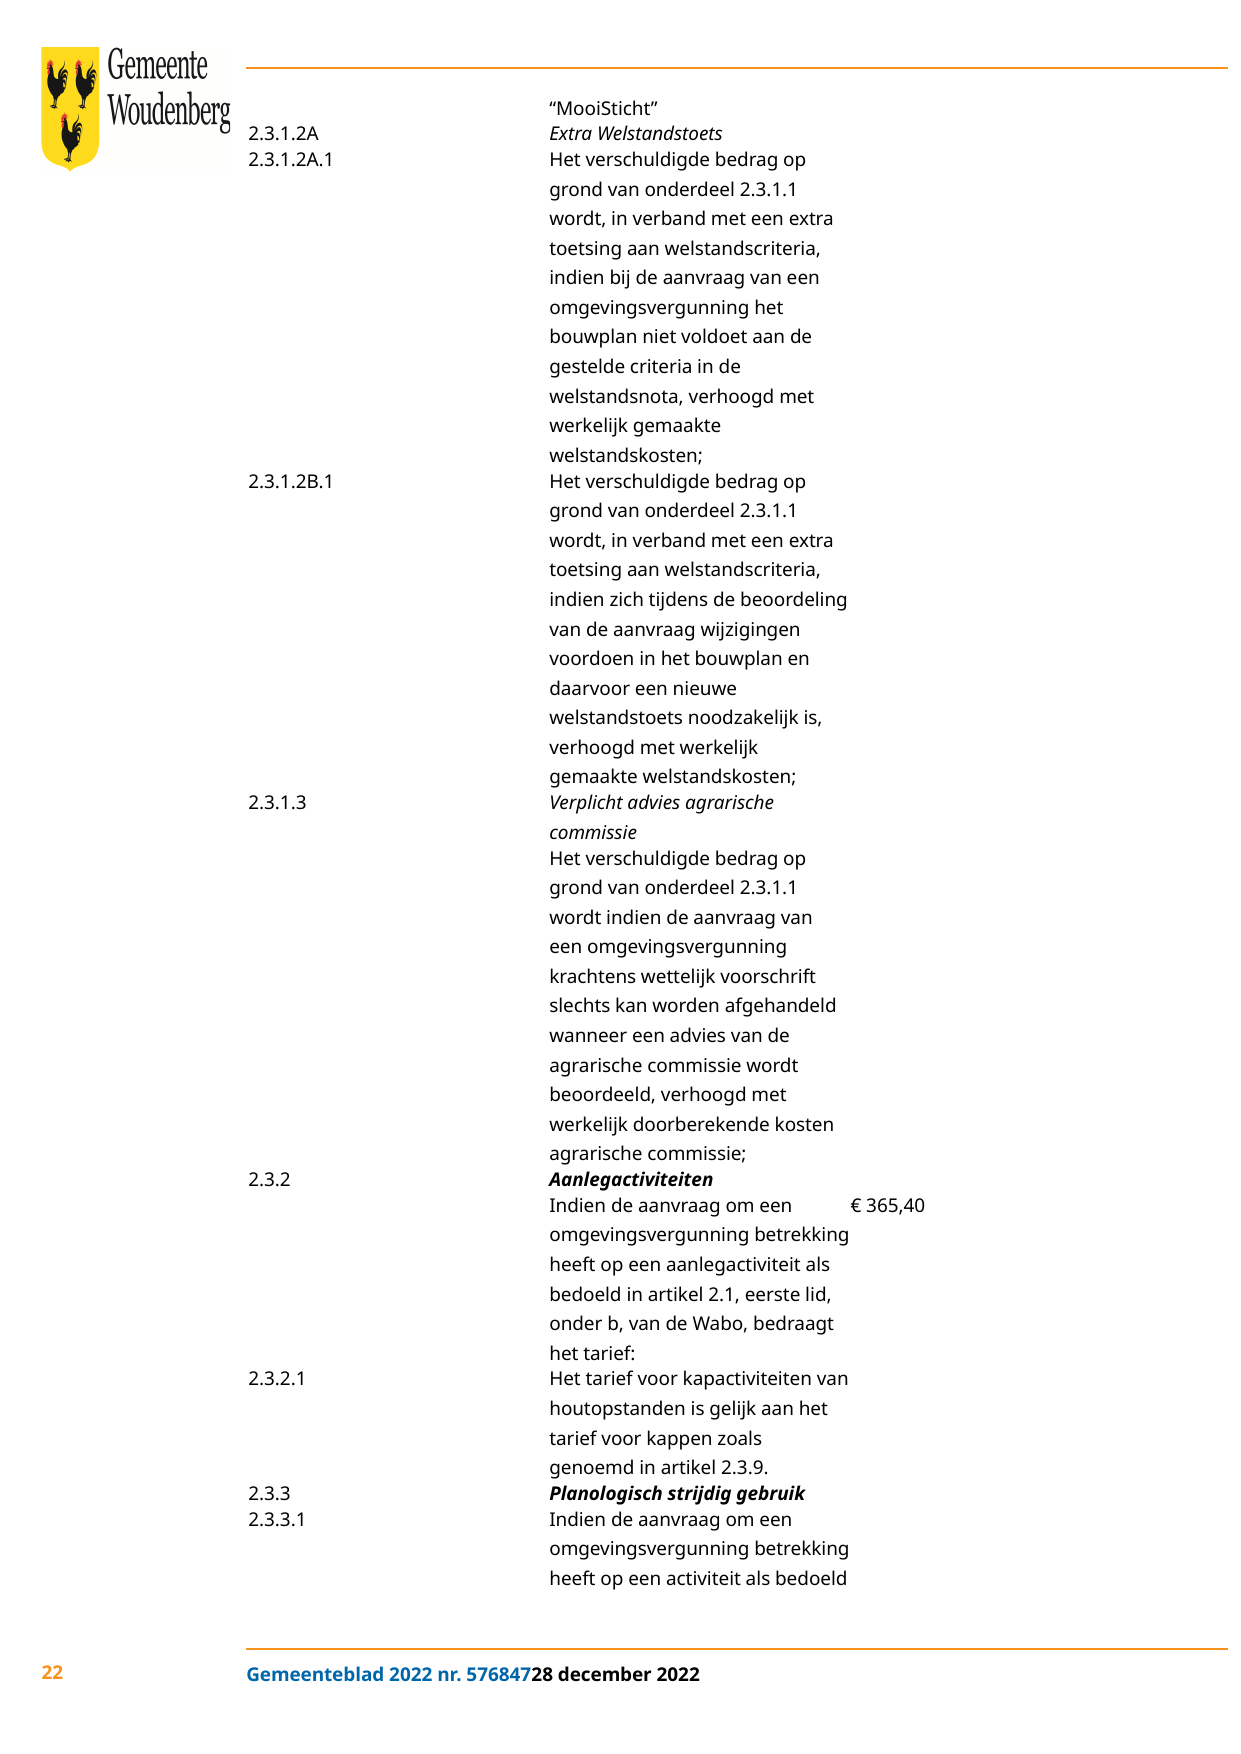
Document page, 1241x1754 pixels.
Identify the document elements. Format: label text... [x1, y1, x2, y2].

table_cell Verplicht advies agrarische commissie [549, 789, 850, 845]
table_cell Indien de aanvraag om een omgevingsvergunning betrekking heeft op een aanlegactiviteit als bedoeld in artikel 2.1, eerste lid, onder b, van de Wabo, bedraagt het tarief: [549, 1192, 850, 1366]
table_cell [850, 845, 1152, 1166]
table_cell [850, 146, 1152, 468]
table_cell Extra Welstandstoets [549, 121, 850, 146]
table_cell 2.3.1.2A [248, 121, 549, 146]
table_cell [850, 789, 1152, 845]
table_cell 2.3.3.1 [248, 1506, 549, 1591]
table_cell [850, 95, 1152, 121]
table_cell [248, 845, 549, 1166]
table_cell 2.3.1.2B.1 [248, 468, 549, 789]
table_cell 2.3.3 [248, 1480, 549, 1506]
table_cell Planologisch strijdig gebruik [549, 1480, 850, 1506]
table_cell “MooiSticht” [549, 95, 850, 121]
table_cell [850, 1166, 1152, 1192]
table_cell [850, 121, 1152, 146]
table_cell [248, 1192, 549, 1366]
picture [41, 47, 231, 172]
table_cell Aanlegactiviteiten [549, 1166, 850, 1192]
table_cell Het verschuldigde bedrag op grond van onderdeel 2.3.1.1 wordt, in verband met een extra toetsing aan welstandscriteria, indien bij de aanvraag van een omgevingsvergunning het bouwplan niet voldoet aan de gestelde criteria in de welstandsnota, verhoogd met werkelijk gemaakte welstandskosten; [549, 146, 850, 468]
table_cell [850, 1366, 1152, 1480]
table_cell 2.3.2 [248, 1166, 549, 1192]
table_cell [850, 1506, 1152, 1591]
table_cell [850, 1480, 1152, 1506]
table_cell Het verschuldigde bedrag op grond van onderdeel 2.3.1.1 wordt indien de aanvraag van een omgevingsvergunning krachtens wettelijk voorschrift slechts kan worden afgehandeld wanneer een advies van de agrarische commissie wordt beoordeeld, verhoogd met werkelijk doorberekende kosten agrarische commissie; [549, 845, 850, 1166]
table_cell 2.3.2.1 [248, 1366, 549, 1480]
table_cell [248, 95, 549, 121]
table_cell 2.3.1.2A.1 [248, 146, 549, 468]
table_cell € 365,40 [850, 1192, 1152, 1366]
table_cell Het verschuldigde bedrag op grond van onderdeel 2.3.1.1 wordt, in verband met een extra toetsing aan welstandscriteria, indien zich tijdens de beoordeling van de aanvraag wijzigingen voordoen in het bouwplan en daarvoor een nieuwe welstandstoets noodzakelijk is, verhoogd met werkelijk gemaakte welstandskosten; [549, 468, 850, 789]
table_cell [850, 468, 1152, 789]
table_cell 2.3.1.3 [248, 789, 549, 845]
table_cell Indien de aanvraag om een omgevingsvergunning betrekking heeft op een activiteit als bedoeld [549, 1506, 850, 1591]
table_cell Het tarief voor kapactiviteiten van houtopstanden is gelijk aan het tarief voor kappen zoals genoemd in artikel 2.3.9. [549, 1366, 850, 1480]
